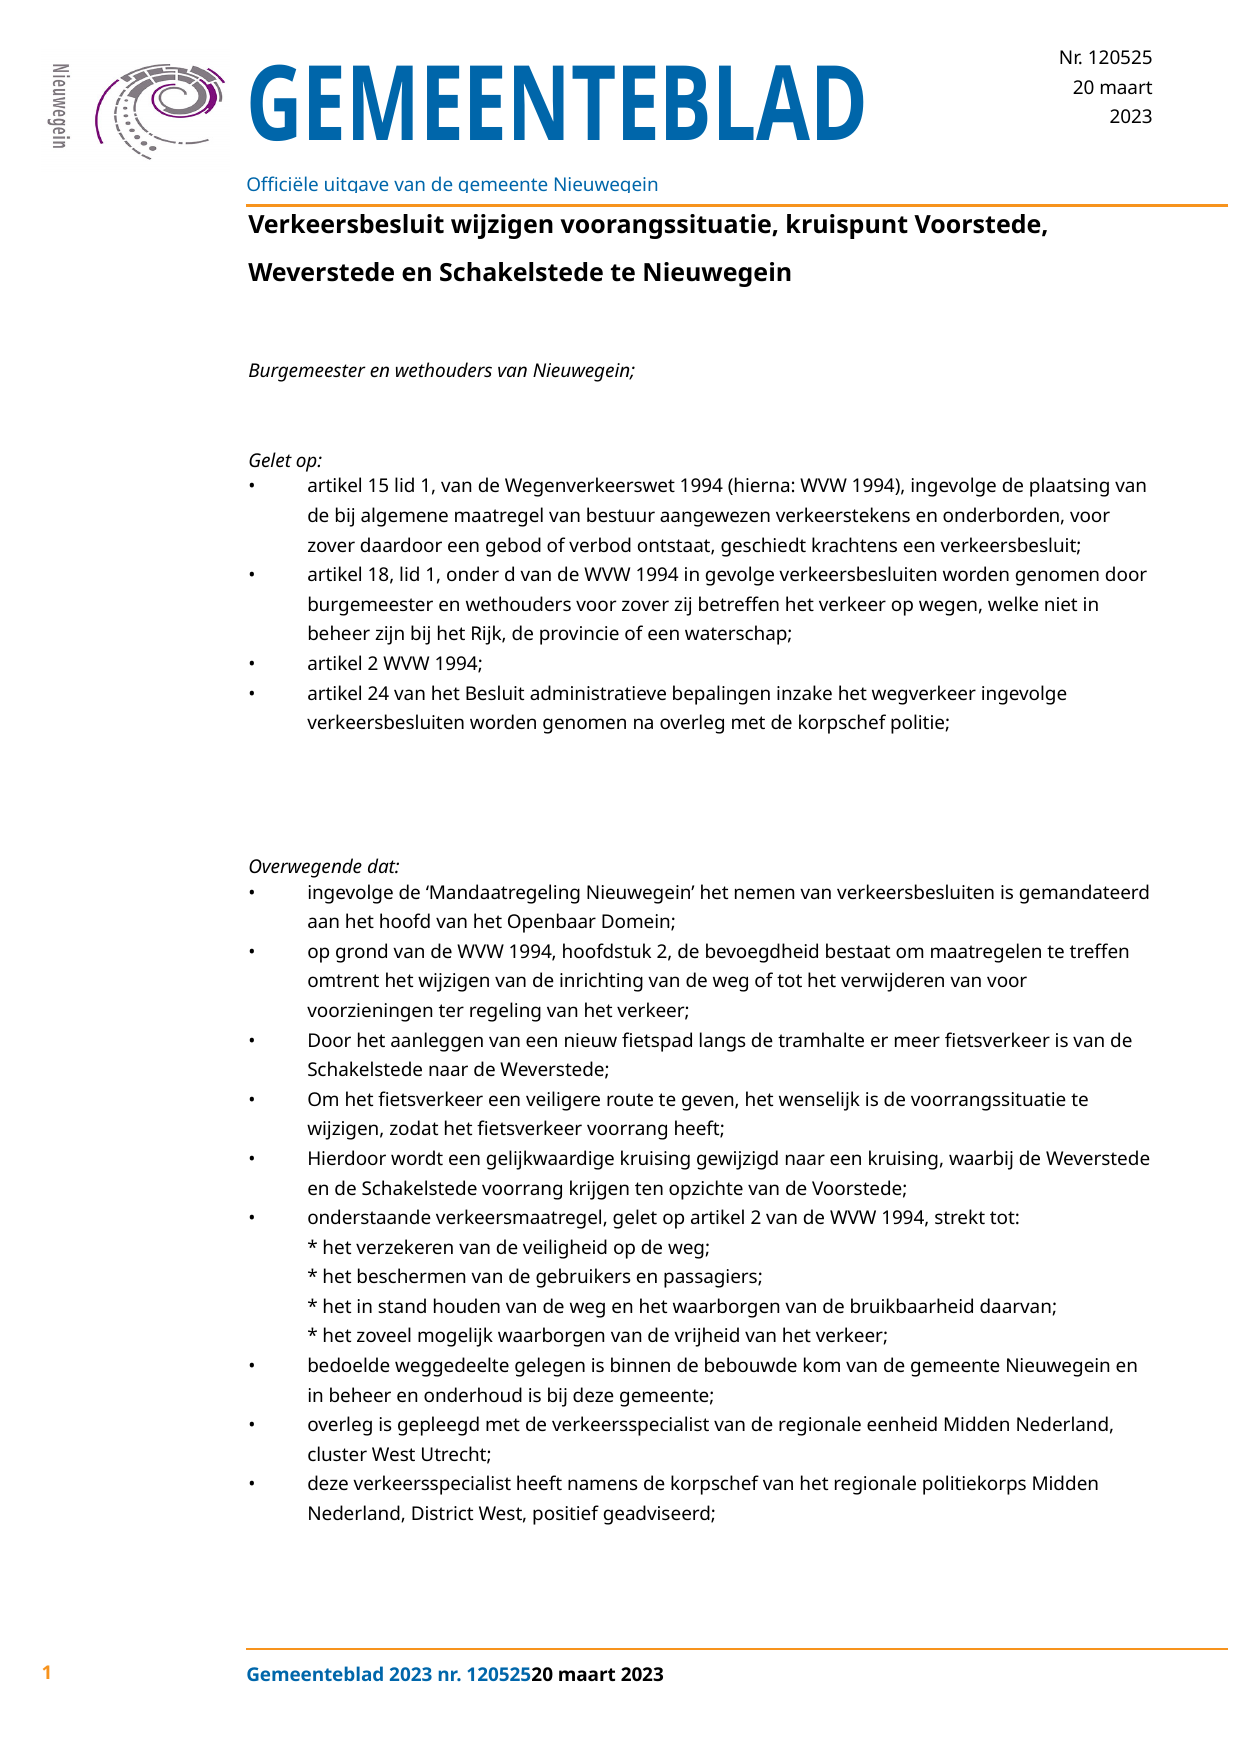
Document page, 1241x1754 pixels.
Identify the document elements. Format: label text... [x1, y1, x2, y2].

list artikel 2 WVW 1994; [248, 650, 1152, 676]
list * het in stand houden van de weg en het waarborgen van de bruikbaarheid daarvan; [248, 1293, 1152, 1319]
list * het verzekeren van de veiligheid op de weg; [248, 1234, 1152, 1260]
list bedoelde weggedeelte gelegen is binnen de bebouwde kom van de gemeente Nieuwegein en in beheer en onderhoud is bij deze gemeente; [248, 1352, 1152, 1408]
list onderstaande verkeersmaatregel, gelet op artikel 2 van de WVW 1994, strekt tot: [248, 1204, 1152, 1230]
text Gelet op: [248, 447, 1152, 473]
text Burgemeester en wethouders van Nieuwegein; [248, 357, 1152, 383]
list artikel 18, lid 1, onder d van de WVW 1994 in gevolge verkeersbesluiten worden genomen door burgemeester en wethouders voor zover zij betreffen het verkeer op wegen, welke niet in beheer zijn bij het Rijk, de provincie of een waterschap; [248, 561, 1152, 646]
list op grond van de WVW 1994, hoofdstuk 2, de bevoegdheid bestaat om maatregelen te treffen omtrent het wijzigen van de inrichting van de weg of tot het verwijderen van voor voorzieningen ter regeling van het verkeer; [248, 938, 1152, 1023]
list artikel 15 lid 1, van de Wegenverkeerswet 1994 (hierna: WVW 1994), ingevolge de plaatsing van de bij algemene maatregel van bestuur aangewezen verkeerstekens en onderborden, voor zover daardoor een gebod of verbod ontstaat, geschiedt krachtens een verkeersbesluit; [248, 473, 1152, 557]
list ingevolge de ‘Mandaatregeling Nieuwegein’ het nemen van verkeersbesluiten is gemandateerd aan het hoofd van het Openbaar Domein; [248, 879, 1152, 934]
list * het beschermen van de gebruikers en passagiers; [248, 1263, 1152, 1289]
list overleg is gepleegd met de verkeersspecialist van de regionale eenheid Midden Nederland, cluster West Utrecht; [248, 1411, 1152, 1467]
text Overwegende dat: [248, 853, 1152, 879]
list artikel 24 van het Besluit administratieve bepalingen inzake het wegverkeer ingevolge verkeersbesluiten worden genomen na overleg met de korpschef politie; [248, 680, 1152, 735]
text Verkeersbesluit wijzigen voorangssituatie, kruispunt Voorstede, Weverstede en Schakelstede te Nieuwegein [248, 207, 1152, 288]
list Om het fietsverkeer een veiligere route te geven, het wenselijk is de voorrangssituatie te wijzigen, zodat het fietsverkeer voorrang heeft; [248, 1086, 1152, 1141]
list deze verkeersspecialist heeft namens de korpschef van het regionale politiekorps Midden Nederland, District West, positief geadviseerd; [248, 1471, 1152, 1526]
list * het zoveel mogelijk waarborgen van de vrijheid van het verkeer; [248, 1323, 1152, 1348]
list Hierdoor wordt een gelijkwaardige kruising gewijzigd naar een kruising, waarbij de Weverstede en de Schakelstede voorrang krijgen ten opzichte van de Voorstede; [248, 1145, 1152, 1201]
picture [41, 47, 231, 172]
list Door het aanleggen van een nieuw fietspad langs de tramhalte er meer fietsverkeer is van de Schakelstede naar de Weverstede; [248, 1027, 1152, 1082]
